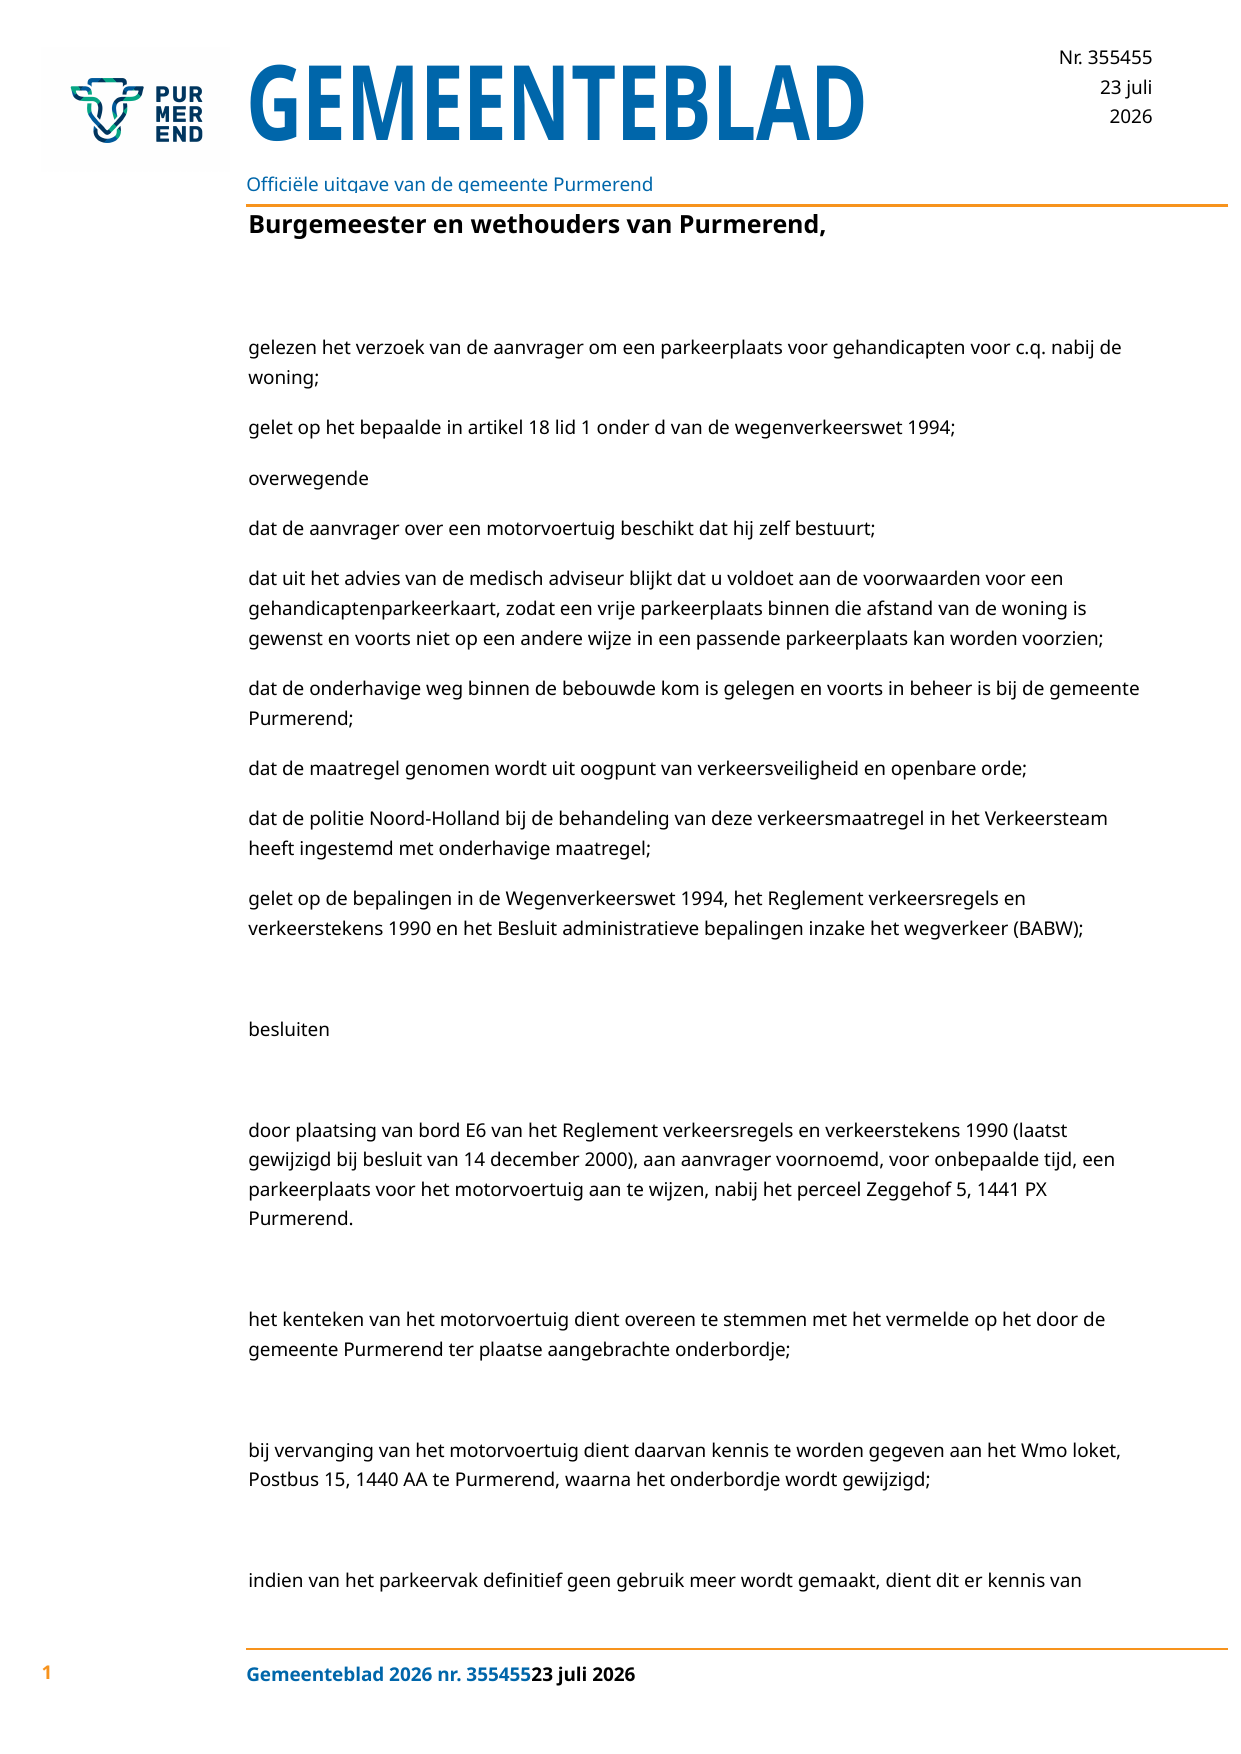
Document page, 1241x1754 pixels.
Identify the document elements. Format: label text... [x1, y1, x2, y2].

text bij vervanging van het motorvoertuig dient daarvan kennis te worden gegeven aan het Wmo loket, Postbus 15, 1440 AA te Purmerend, waarna het onderbordje wordt gewijzigd; [248, 1437, 1152, 1492]
text overwegende [248, 465, 1152, 491]
text door plaatsing van bord E6 van het Reglement verkeersregels en verkeerstekens 1990 (laatst gewijzigd bij besluit van 14 december 2000), aan aanvrager voornoemd, voor onbepaalde tijd, een parkeerplaats voor het motorvoertuig aan te wijzen, nabij het perceel Zeggehof 5, 1441 PX Purmerend. [248, 1117, 1152, 1231]
text dat de onderhavige weg binnen de bebouwde kom is gelegen en voorts in beheer is bij de gemeente Purmerend; [248, 675, 1152, 731]
text gelezen het verzoek van de aanvrager om een parkeerplaats voor gehandicapten voor c.q. nabij de woning; [248, 334, 1152, 390]
text dat de politie Noord-Holland bij de behandeling van deze verkeersmaatregel in het Verkeersteam heeft ingestemd met onderhavige maatregel; [248, 806, 1152, 861]
picture [41, 47, 231, 172]
text gelet op het bepaalde in artikel 18 lid 1 onder d van de wegenverkeerswet 1994; [248, 414, 1152, 440]
text besluiten [248, 1016, 1152, 1042]
text indien van het parkeervak definitief geen gebruik meer wordt gemaakt, dient dit er kennis van [248, 1567, 1152, 1593]
text Burgemeester en wethouders van Purmerend, [248, 207, 1152, 241]
text het kenteken van het motorvoertuig dient overeen te stemmen met het vermelde op het door de gemeente Purmerend ter plaatse aangebrachte onderbordje; [248, 1306, 1152, 1362]
text dat de maatregel genomen wordt uit oogpunt van verkeersveiligheid en openbare orde; [248, 755, 1152, 781]
text gelet op de bepalingen in de Wegenverkeerswet 1994, het Reglement verkeersregels en verkeerstekens 1990 en het Besluit administratieve bepalingen inzake het wegverkeer (BABW); [248, 886, 1152, 941]
text dat de aanvrager over een motorvoertuig beschikt dat hij zelf bestuurt; [248, 515, 1152, 541]
text dat uit het advies van de medisch adviseur blijkt dat u voldoet aan de voorwaarden voor een gehandicaptenparkeerkaart, zodat een vrije parkeerplaats binnen die afstand van de woning is gewenst en voorts niet op een andere wijze in een passende parkeerplaats kan worden voorzien; [248, 566, 1152, 651]
